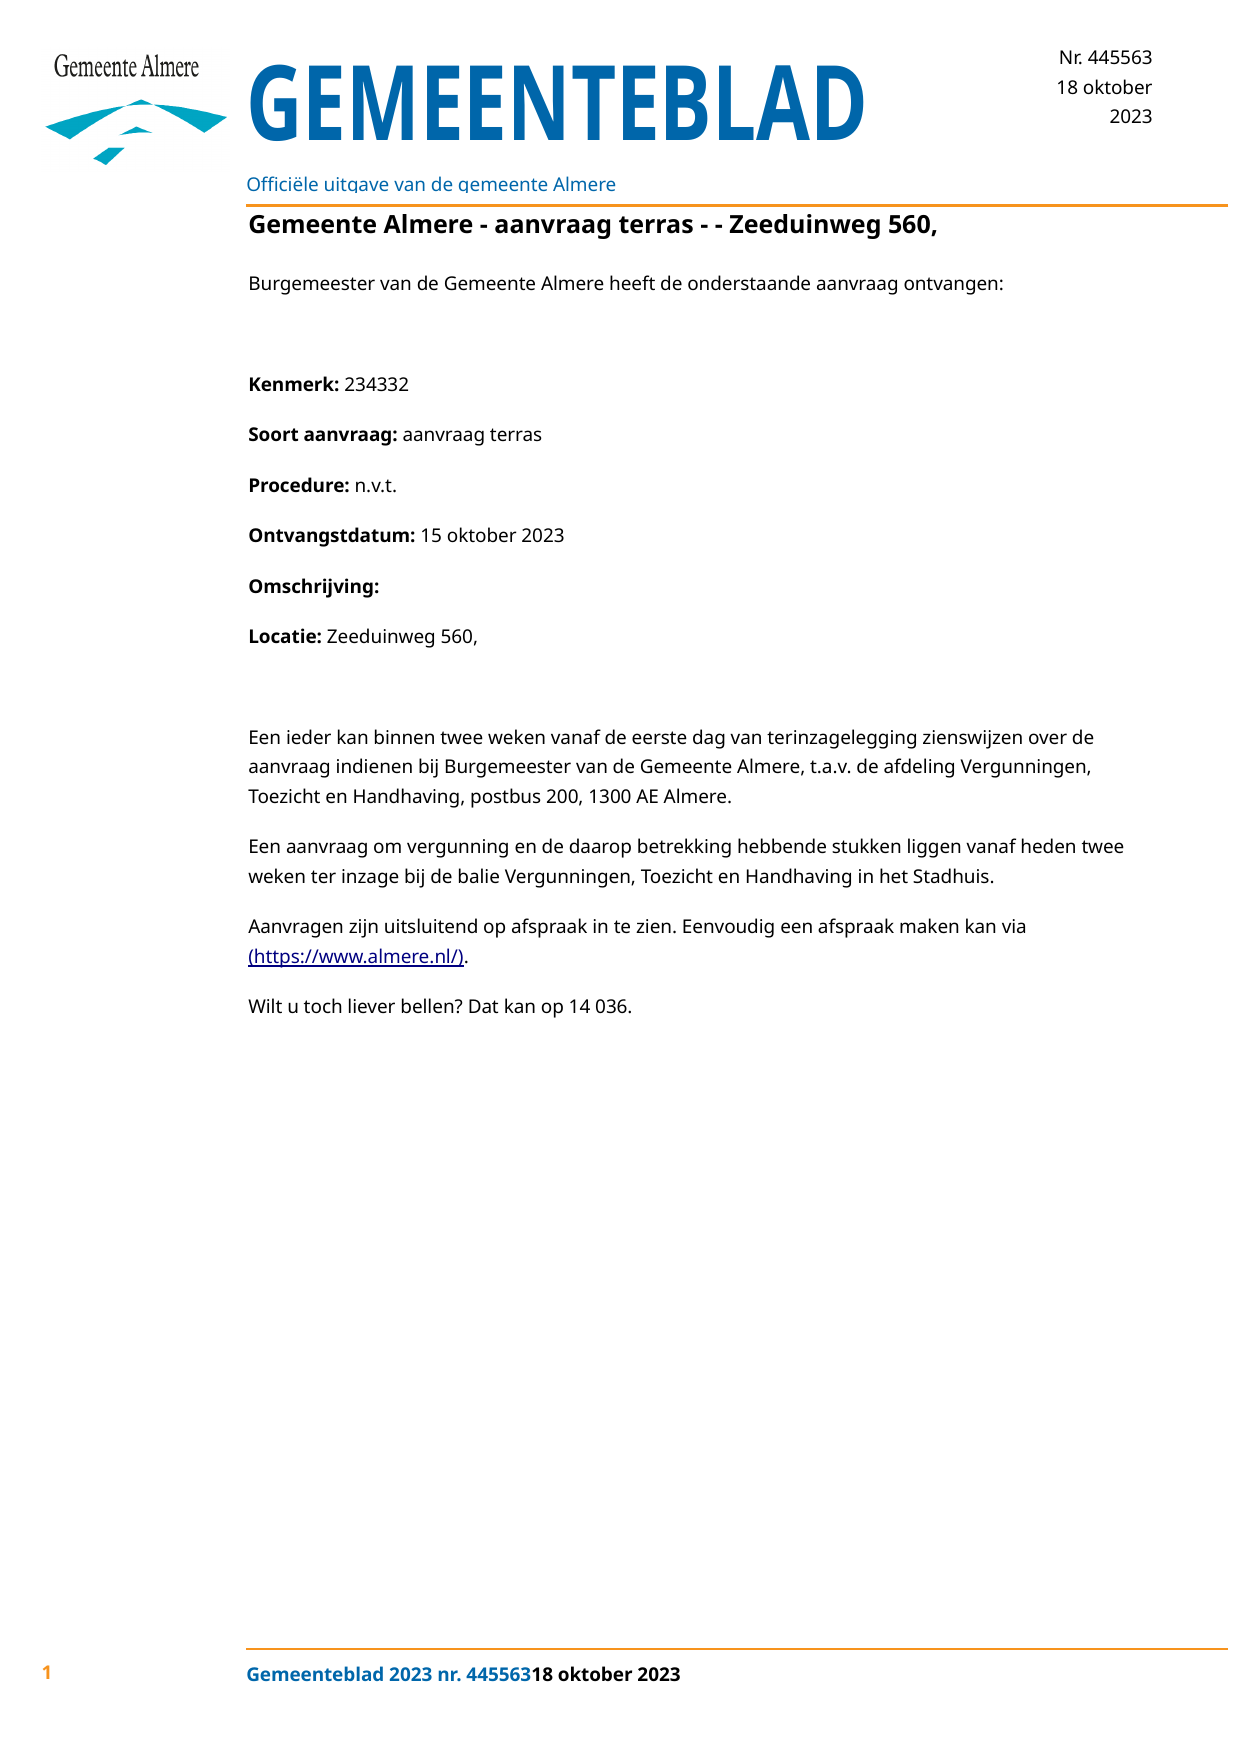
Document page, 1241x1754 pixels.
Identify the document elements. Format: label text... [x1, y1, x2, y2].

text Ontvangstdatum: 15 oktober 2023 [248, 522, 1152, 548]
text Gemeente Almere - aanvraag terras - - Zeeduinweg 560, [248, 207, 1152, 241]
text Een aanvraag om vergunning en de daarop betrekking hebbende stukken liggen vanaf heden twee weken ter inzage bij de balie Vergunningen, Toezicht en Handhaving in het Stadhuis. [248, 834, 1152, 889]
text Een ieder kan binnen twee weken vanaf de eerste dag van terinzagelegging zienswijzen over de aanvraag indienen bij Burgemeester van de Gemeente Almere, t.a.v. de afdeling Vergunningen, Toezicht en Handhaving, postbus 200, 1300 AE Almere. [248, 724, 1152, 809]
text Aanvragen zijn uitsluitend op afspraak in te zien. Eenvoudig een afspraak maken kan via (https://www.almere.nl/). [248, 914, 1152, 969]
text Procedure: n.v.t. [248, 472, 1152, 498]
text Kenmerk: 234332 [248, 371, 1152, 397]
text Locatie: Zeeduinweg 560, [248, 623, 1152, 649]
text Wilt u toch liever bellen? Dat kan op 14 036. [248, 994, 1152, 1019]
text Omschrijving: [248, 573, 1152, 598]
text Soort aanvraag: aanvraag terras [248, 422, 1152, 447]
text Burgemeester van de Gemeente Almere heeft de onderstaande aanvraag ontvangen: [248, 270, 1152, 296]
picture [41, 47, 231, 172]
